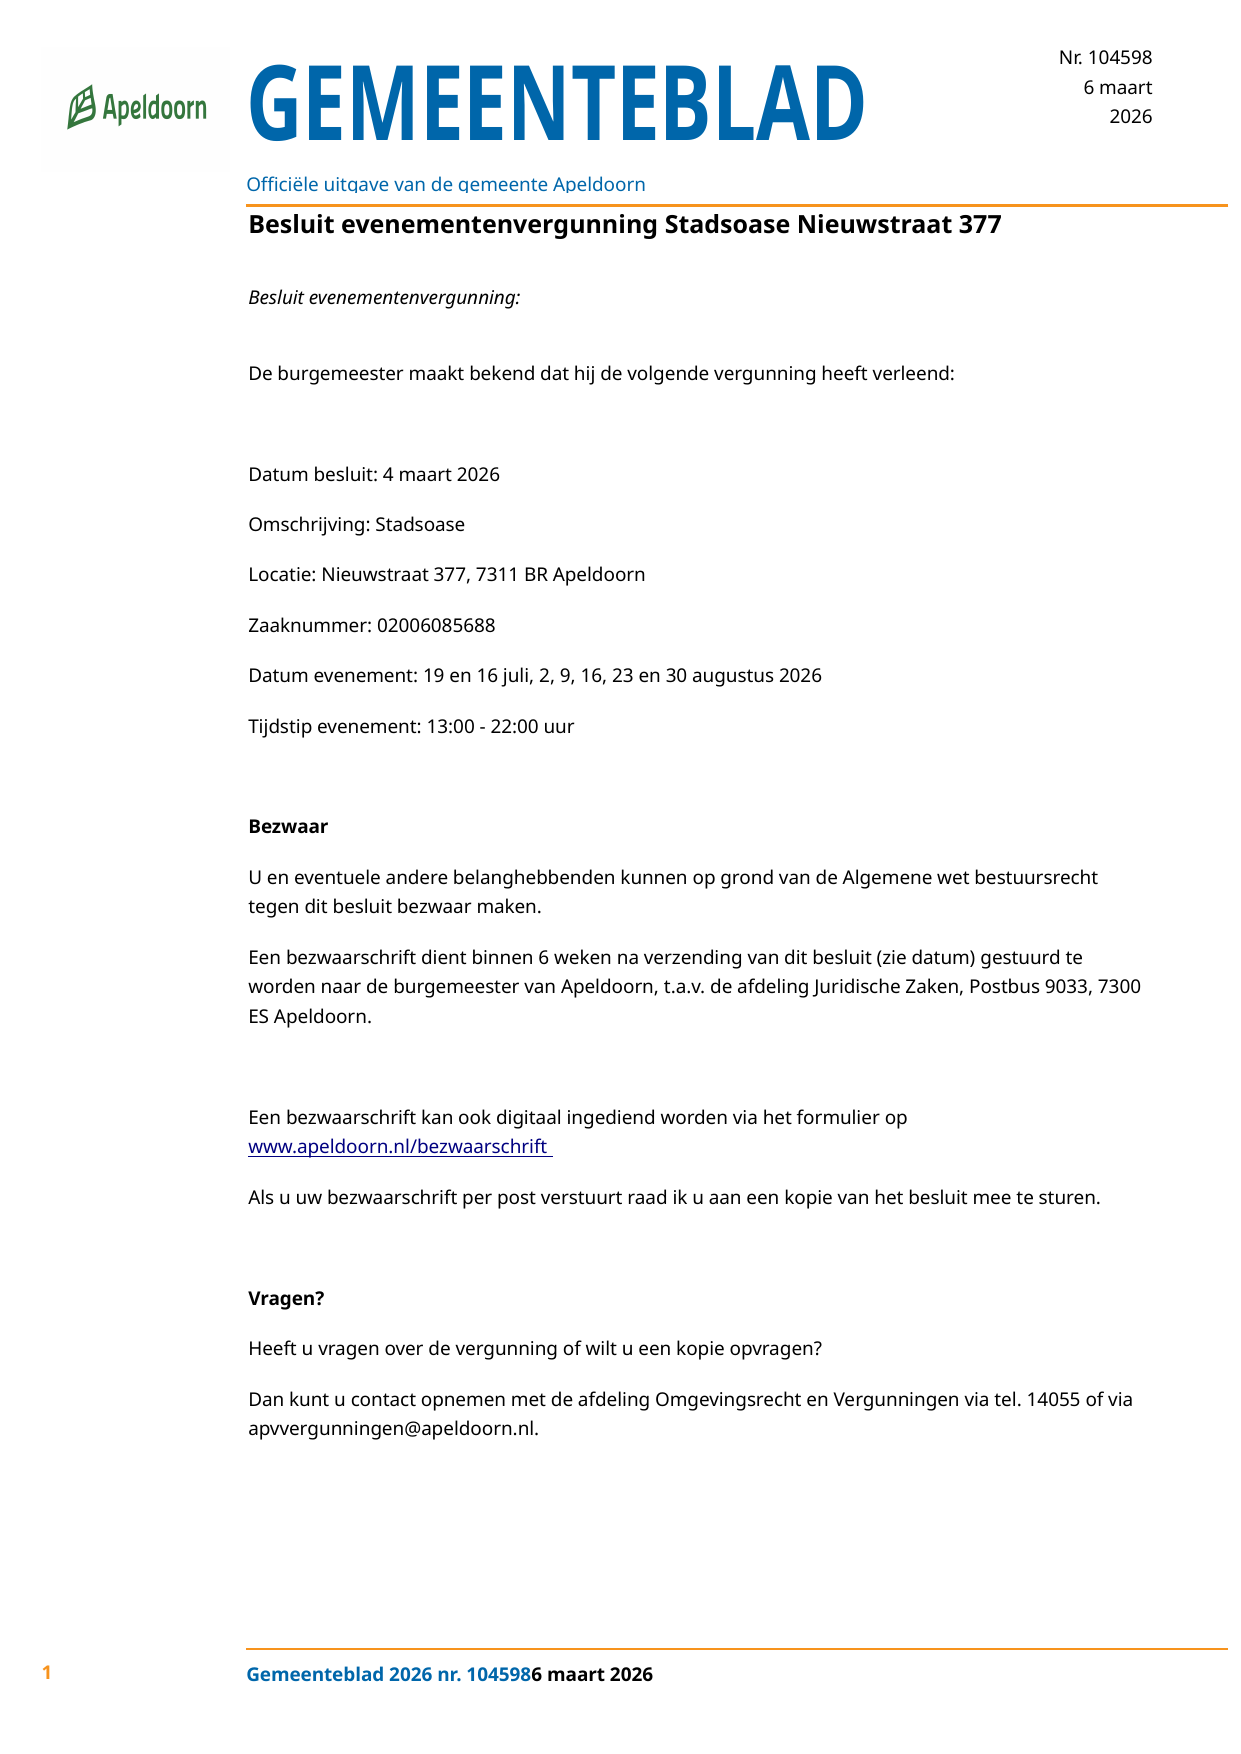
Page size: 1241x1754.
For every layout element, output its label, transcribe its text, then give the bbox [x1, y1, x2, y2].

text Zaaknummer: 02006085688 [248, 612, 1152, 638]
text Besluit evenementenvergunning: [248, 284, 1152, 309]
text U en eventuele andere belanghebbenden kunnen op grond van de Algemene wet bestuursrecht tegen dit besluit bezwaar maken. [248, 864, 1152, 919]
text Datum besluit: 4 maart 2026 [248, 461, 1152, 487]
text Vragen? [248, 1285, 1152, 1311]
text Besluit evenementenvergunning Stadsoase Nieuwstraat 377 [248, 207, 1152, 241]
text Als u uw bezwaarschrift per post verstuurt raad ik u aan een kopie van het besluit mee te sturen. [248, 1184, 1152, 1210]
text Tijdstip evenement: 13:00 - 22:00 uur [248, 713, 1152, 739]
text Locatie: Nieuwstraat 377, 7311 BR Apeldoorn [248, 562, 1152, 587]
text Dan kunt u contact opnemen met de afdeling Omgevingsrecht en Vergunningen via tel. 14055 of via apvvergunningen@apeldoorn.nl. [248, 1386, 1152, 1441]
text Een bezwaarschrift dient binnen 6 weken na verzending van dit besluit (zie datum) gestuurd te worden naar de burgemeester van Apeldoorn, t.a.v. de afdeling Juridische Zaken, Postbus 9033, 7300 ES Apeldoorn. [248, 944, 1152, 1029]
text Omschrijving: Stadsoase [248, 511, 1152, 537]
text Bezwaar [248, 814, 1152, 839]
text Een bezwaarschrift kan ook digitaal ingediend worden via het formulier op www.apeldoorn.nl/bezwaarschrift [248, 1104, 1152, 1159]
picture [41, 47, 231, 172]
text Datum evenement: 19 en 16 juli, 2, 9, 16, 23 en 30 augustus 2026 [248, 662, 1152, 688]
text De burgemeester maakt bekend dat hij de volgende vergunning heeft verleend: [248, 360, 1152, 386]
text Heeft u vragen over de vergunning of wilt u een kopie opvragen? [248, 1335, 1152, 1361]
